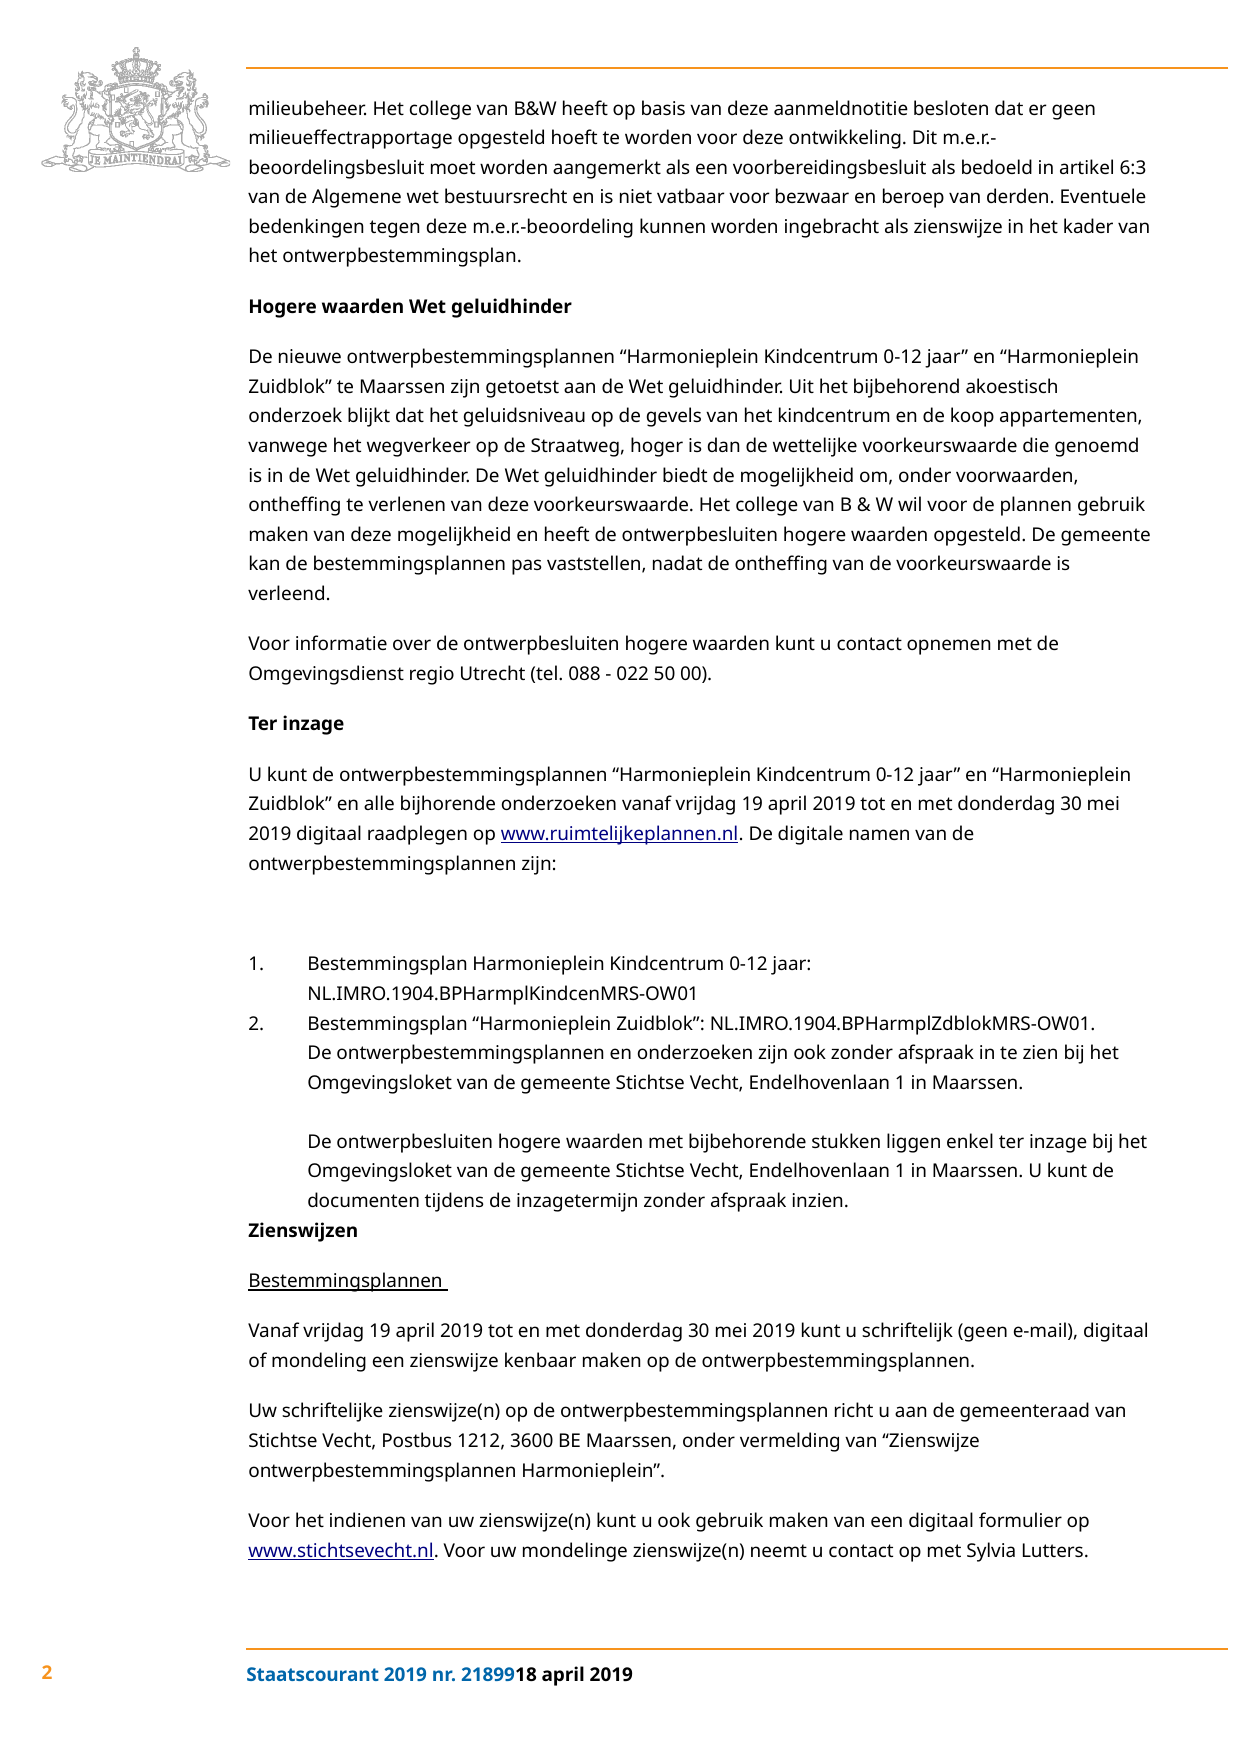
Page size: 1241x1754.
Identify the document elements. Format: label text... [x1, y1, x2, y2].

text Uw schriftelijke zienswijze(n) op de ontwerpbestemmingsplannen richt u aan de gemeenteraad van Stichtse Vecht, Postbus 1212, 3600 BE Maarssen, onder vermelding van ‘‘Zienswijze ontwerpbestemmingsplannen Harmonieplein”. [248, 1398, 1152, 1483]
text Voor informatie over de ontwerpbesluiten hogere waarden kunt u contact opnemen met de Omgevingsdienst regio Utrecht (tel. 088 - 022 50 00). [248, 631, 1152, 686]
text Hogere waarden Wet geluidhinder [248, 293, 1152, 319]
picture [41, 47, 231, 172]
text Zienswijzen [248, 1217, 1152, 1243]
text Vanaf vrijdag 19 april 2019 tot en met donderdag 30 mei 2019 kunt u schriftelijk (geen e-mail), digitaal of mondeling een zienswijze kenbaar maken op de ontwerpbestemmingsplannen. [248, 1318, 1152, 1373]
list Bestemmingsplan “Harmonieplein Zuidblok”: NL.IMRO.1904.BPHarmplZdblokMRS-OW01. [248, 1010, 1152, 1036]
text U kunt de ontwerpbestemmingsplannen “Harmonieplein Kindcentrum 0-12 jaar” en “Harmonieplein Zuidblok” en alle bijhorende onderzoeken vanaf vrijdag 19 april 2019 tot en met donderdag 30 mei 2019 digitaal raadplegen op www.ruimtelijkeplannen.nl. De digitale namen van de ontwerpbestemmingsplannen zijn: [248, 761, 1152, 876]
text Bestemmingsplannen [248, 1267, 1152, 1293]
list Bestemmingsplan Harmonieplein Kindcentrum 0-12 jaar: NL.IMRO.1904.BPHarmplKindcenMRS-OW01 [248, 951, 1152, 1006]
text De nieuwe ontwerpbestemmingsplannen “Harmonieplein Kindcentrum 0-12 jaar” en “Harmonieplein Zuidblok” te Maarssen zijn getoetst aan de Wet geluidhinder. Uit het bijbehorend akoestisch onderzoek blijkt dat het geluidsniveau op de gevels van het kindcentrum en de koop appartementen, vanwege het wegverkeer op de Straatweg, hoger is dan de wettelijke voorkeurswaarde die genoemd is in de Wet geluidhinder. De Wet geluidhinder biedt de mogelijkheid om, onder voorwaarden, ontheffing te verlenen van deze voorkeurswaarde. Het college van B & W wil voor de plannen gebruik maken van deze mogelijkheid en heeft de ontwerpbesluiten hogere waarden opgesteld. De gemeente kan de bestemmingsplannen pas vaststellen, nadat de ontheffing van de voorkeurswaarde is verleend. [248, 343, 1152, 606]
text Voor het indienen van uw zienswijze(n) kunt u ook gebruik maken van een digitaal formulier op www.stichtsevecht.nl. Voor uw mondelinge zienswijze(n) neemt u contact op met Sylvia Lutters. [248, 1507, 1152, 1563]
list De ontwerpbesluiten hogere waarden met bijbehorende stukken liggen enkel ter inzage bij het Omgevingsloket van de gemeente Stichtse Vecht, Endelhovenlaan 1 in Maarssen. U kunt de documenten tijdens de inzagetermijn zonder afspraak inzien. [248, 1128, 1152, 1213]
text Ter inzage [248, 711, 1152, 736]
text milieubeheer. Het college van B&W heeft op basis van deze aanmeldnotitie besloten dat er geen milieueffectrapportage opgesteld hoeft te worden voor deze ontwikkeling. Dit m.e.r.-beoordelingsbesluit moet worden aangemerkt als een voorbereidingsbesluit als bedoeld in artikel 6:3 van de Algemene wet bestuursrecht en is niet vatbaar voor bezwaar en beroep van derden. Eventuele bedenkingen tegen deze m.e.r.-beoordeling kunnen worden ingebracht als zienswijze in het kader van het ontwerpbestemmingsplan. [248, 95, 1152, 268]
list De ontwerpbestemmingsplannen en onderzoeken zijn ook zonder afspraak in te zien bij het Omgevingsloket van de gemeente Stichtse Vecht, Endelhovenlaan 1 in Maarssen. [248, 1039, 1152, 1095]
